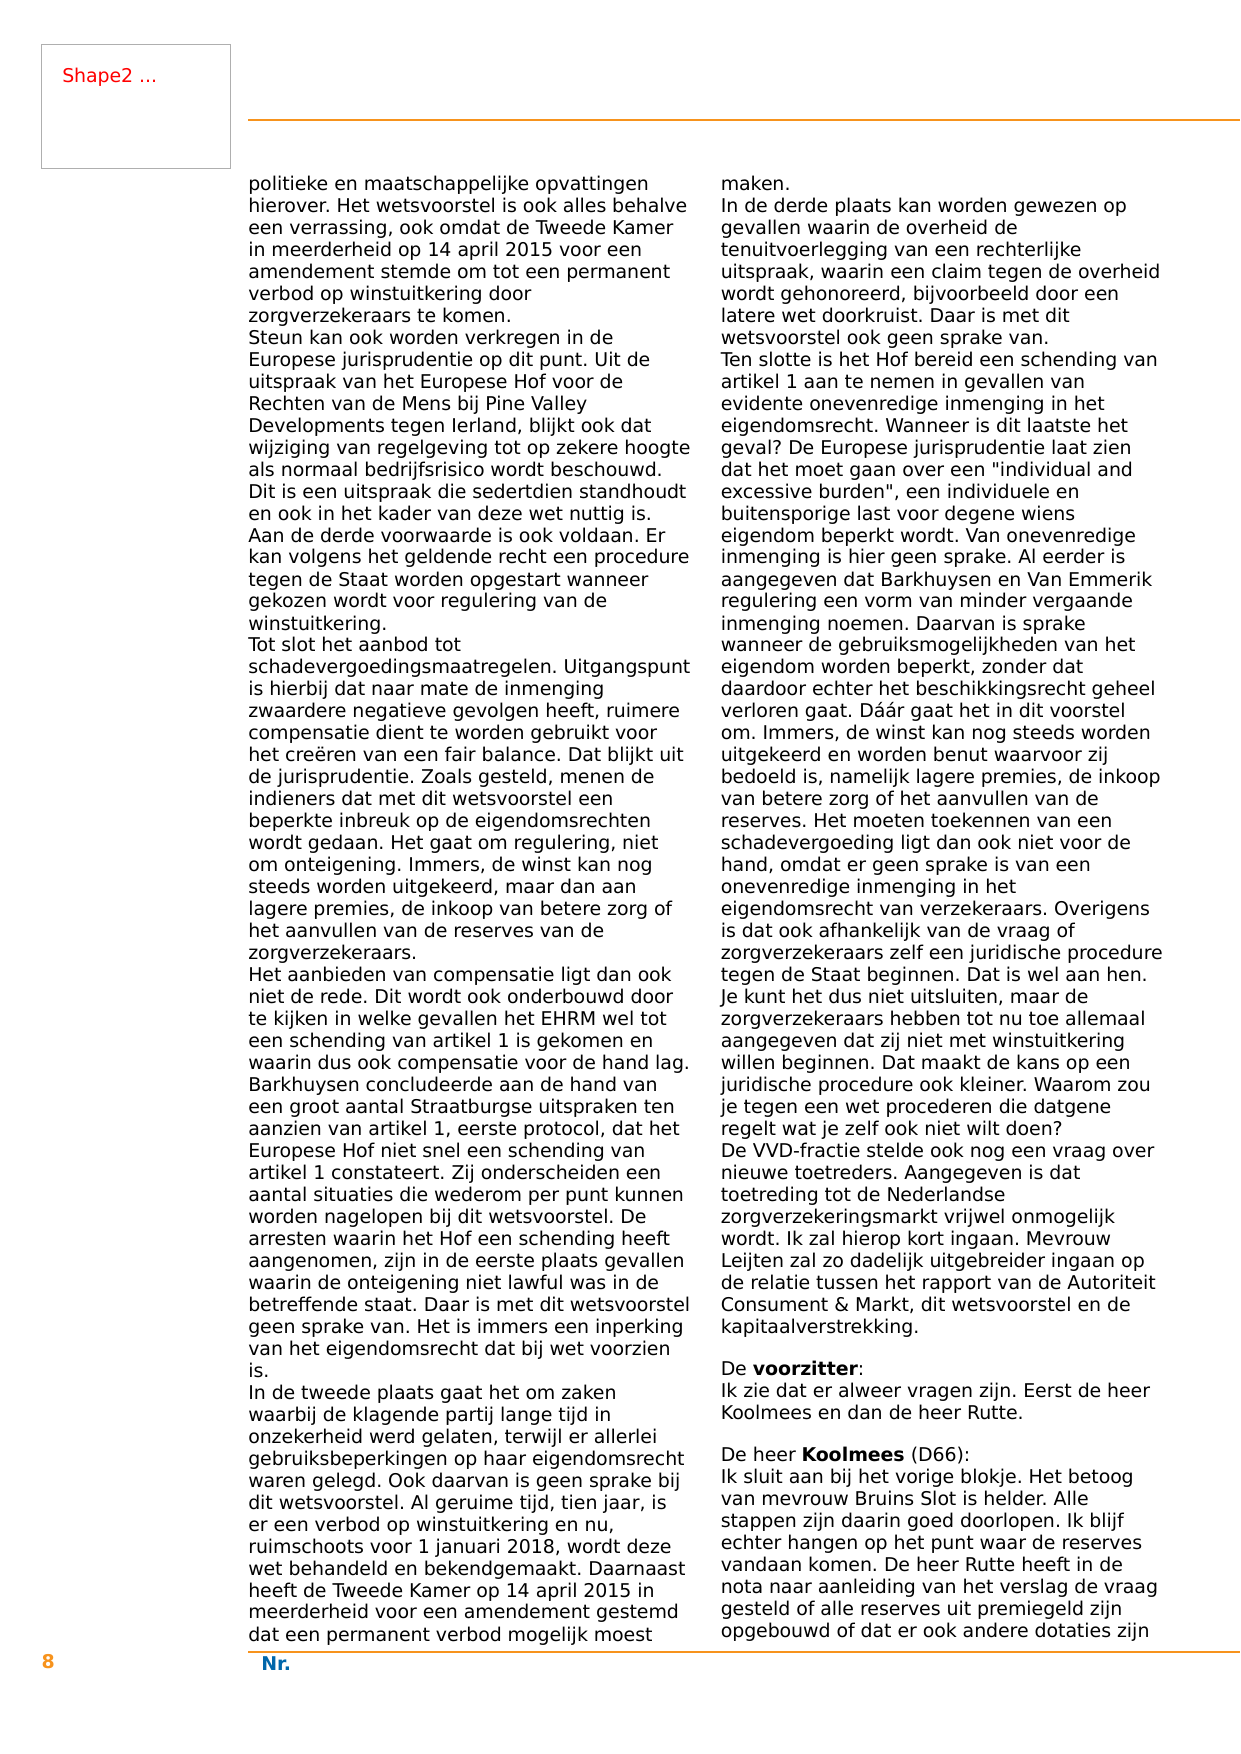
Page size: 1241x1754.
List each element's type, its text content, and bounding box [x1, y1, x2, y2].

text politieke en maatschappelijke opvattingen hierover. Het wetsvoorstel is ook alles behalve een verrassing, ook omdat de Tweede Kamer in meerderheid op 14 april 2015 voor een amendement stemde om tot een permanent verbod op winstuitkering door zorgverzekeraars te komen. [248, 173, 691, 327]
text maken. [721, 173, 1163, 195]
text Het aanbieden van compensatie ligt dan ook niet de rede. Dit wordt ook onderbouwd door te kijken in welke gevallen het EHRM wel tot een schending van artikel 1 is gekomen en waarin dus ook compensatie voor de hand lag. Barkhuysen concludeerde aan de hand van een groot aantal Straatburgse uitspraken ten aanzien van artikel 1, eerste protocol, dat het Europese Hof niet snel een schending van artikel 1 constateert. Zij onderscheiden een aantal situaties die wederom per punt kunnen worden nagelopen bij dit wetsvoorstel. De arresten waarin het Hof een schending heeft aangenomen, zijn in de eerste plaats gevallen waarin de onteigening niet lawful was in de betreffende staat. Daar is met dit wetsvoorstel geen sprake van. Het is immers een inperking van het eigendomsrecht dat bij wet voorzien is. [248, 964, 691, 1382]
text Tot slot het aanbod tot schadevergoedingsmaatregelen. Uitgangspunt is hierbij dat naar mate de inmenging zwaardere negatieve gevolgen heeft, ruimere compensatie dient te worden gebruikt voor het creëren van een fair balance. Dat blijkt uit de jurisprudentie. Zoals gesteld, menen de indieners dat met dit wetsvoorstel een beperkte inbreuk op de eigendomsrechten wordt gedaan. Het gaat om regulering, niet om onteigening. Immers, de winst kan nog steeds worden uitgekeerd, maar dan aan lagere premies, de inkoop van betere zorg of het aanvullen van de reserves van de zorgverzekeraars. [248, 634, 691, 964]
text De voorzitter: [721, 1358, 1163, 1380]
text De VVD-fractie stelde ook nog een vraag over nieuwe toetreders. Aangegeven is dat toetreding tot de Nederlandse zorgverzekeringsmarkt vrijwel onmogelijk wordt. Ik zal hierop kort ingaan. Mevrouw Leijten zal zo dadelijk uitgebreider ingaan op de relatie tussen het rapport van de Autoriteit Consument & Markt, dit wetsvoorstel en de kapitaalverstrekking. [721, 1140, 1163, 1338]
text Ik zie dat er alweer vragen zijn. Eerst de heer Koolmees en dan de heer Rutte. [721, 1380, 1163, 1424]
text Aan de derde voorwaarde is ook voldaan. Er kan volgens het geldende recht een procedure tegen de Staat worden opgestart wanneer gekozen wordt voor regulering van de winstuitkering. [248, 524, 691, 634]
text De heer Koolmees (D66): [721, 1444, 1163, 1466]
text Ten slotte is het Hof bereid een schending van artikel 1 aan te nemen in gevallen van evidente onevenredige inmenging in het eigendomsrecht. Wanneer is dit laatste het geval? De Europese jurisprudentie laat zien dat het moet gaan over een "individual and excessive burden", een individuele en buitensporige last voor degene wiens eigendom beperkt wordt. Van onevenredige inmenging is hier geen sprake. Al eerder is aangegeven dat Barkhuysen en Van Emmerik regulering een vorm van minder vergaande inmenging noemen. Daarvan is sprake wanneer de gebruiksmogelijkheden van het eigendom worden beperkt, zonder dat daardoor echter het beschikkingsrecht geheel verloren gaat. Dáár gaat het in dit voorstel om. Immers, de winst kan nog steeds worden uitgekeerd en worden benut waarvoor zij bedoeld is, namelijk lagere premies, de inkoop van betere zorg of het aanvullen van de reserves. Het moeten toekennen van een schadevergoeding ligt dan ook niet voor de hand, omdat er geen sprake is van een onevenredige inmenging in het eigendomsrecht van verzekeraars. Overigens is dat ook afhankelijk van de vraag of zorgverzekeraars zelf een juridische procedure tegen de Staat beginnen. Dat is wel aan hen. Je kunt het dus niet uitsluiten, maar de zorgverzekeraars hebben tot nu toe allemaal aangegeven dat zij niet met winstuitkering willen beginnen. Dat maakt de kans op een juridische procedure ook kleiner. Waarom zou je tegen een wet procederen die datgene regelt wat je zelf ook niet wilt doen? [721, 349, 1163, 1140]
text Steun kan ook worden verkregen in de Europese jurisprudentie op dit punt. Uit de uitspraak van het Europese Hof voor de Rechten van de Mens bij Pine Valley Developments tegen Ierland, blijkt ook dat wijziging van regelgeving tot op zekere hoogte als normaal bedrijfsrisico wordt beschouwd. Dit is een uitspraak die sedertdien standhoudt en ook in het kader van deze wet nuttig is. [248, 327, 691, 524]
text Ik sluit aan bij het vorige blokje. Het betoog van mevrouw Bruins Slot is helder. Alle stappen zijn daarin goed doorlopen. Ik blijf echter hangen op het punt waar de reserves vandaan komen. De heer Rutte heeft in de nota naar aanleiding van het verslag de vraag gesteld of alle reserves uit premiegeld zijn opgebouwd of dat er ook andere dotaties zijn [721, 1466, 1163, 1641]
text In de derde plaats kan worden gewezen op gevallen waarin de overheid de tenuitvoerlegging van een rechterlijke uitspraak, waarin een claim tegen de overheid wordt gehonoreerd, bijvoorbeeld door een latere wet doorkruist. Daar is met dit wetsvoorstel ook geen sprake van. [721, 195, 1163, 349]
text In de tweede plaats gaat het om zaken waarbij de klagende partij lange tijd in onzekerheid werd gelaten, terwijl er allerlei gebruiksbeperkingen op haar eigendomsrecht waren gelegd. Ook daarvan is geen sprake bij dit wetsvoorstel. Al geruime tijd, tien jaar, is er een verbod op winstuitkering en nu, ruimschoots voor 1 januari 2018, wordt deze wet behandeld en bekendgemaakt. Daarnaast heeft de Tweede Kamer op 14 april 2015 in meerderheid voor een amendement gestemd dat een permanent verbod mogelijk moest [248, 1382, 691, 1645]
